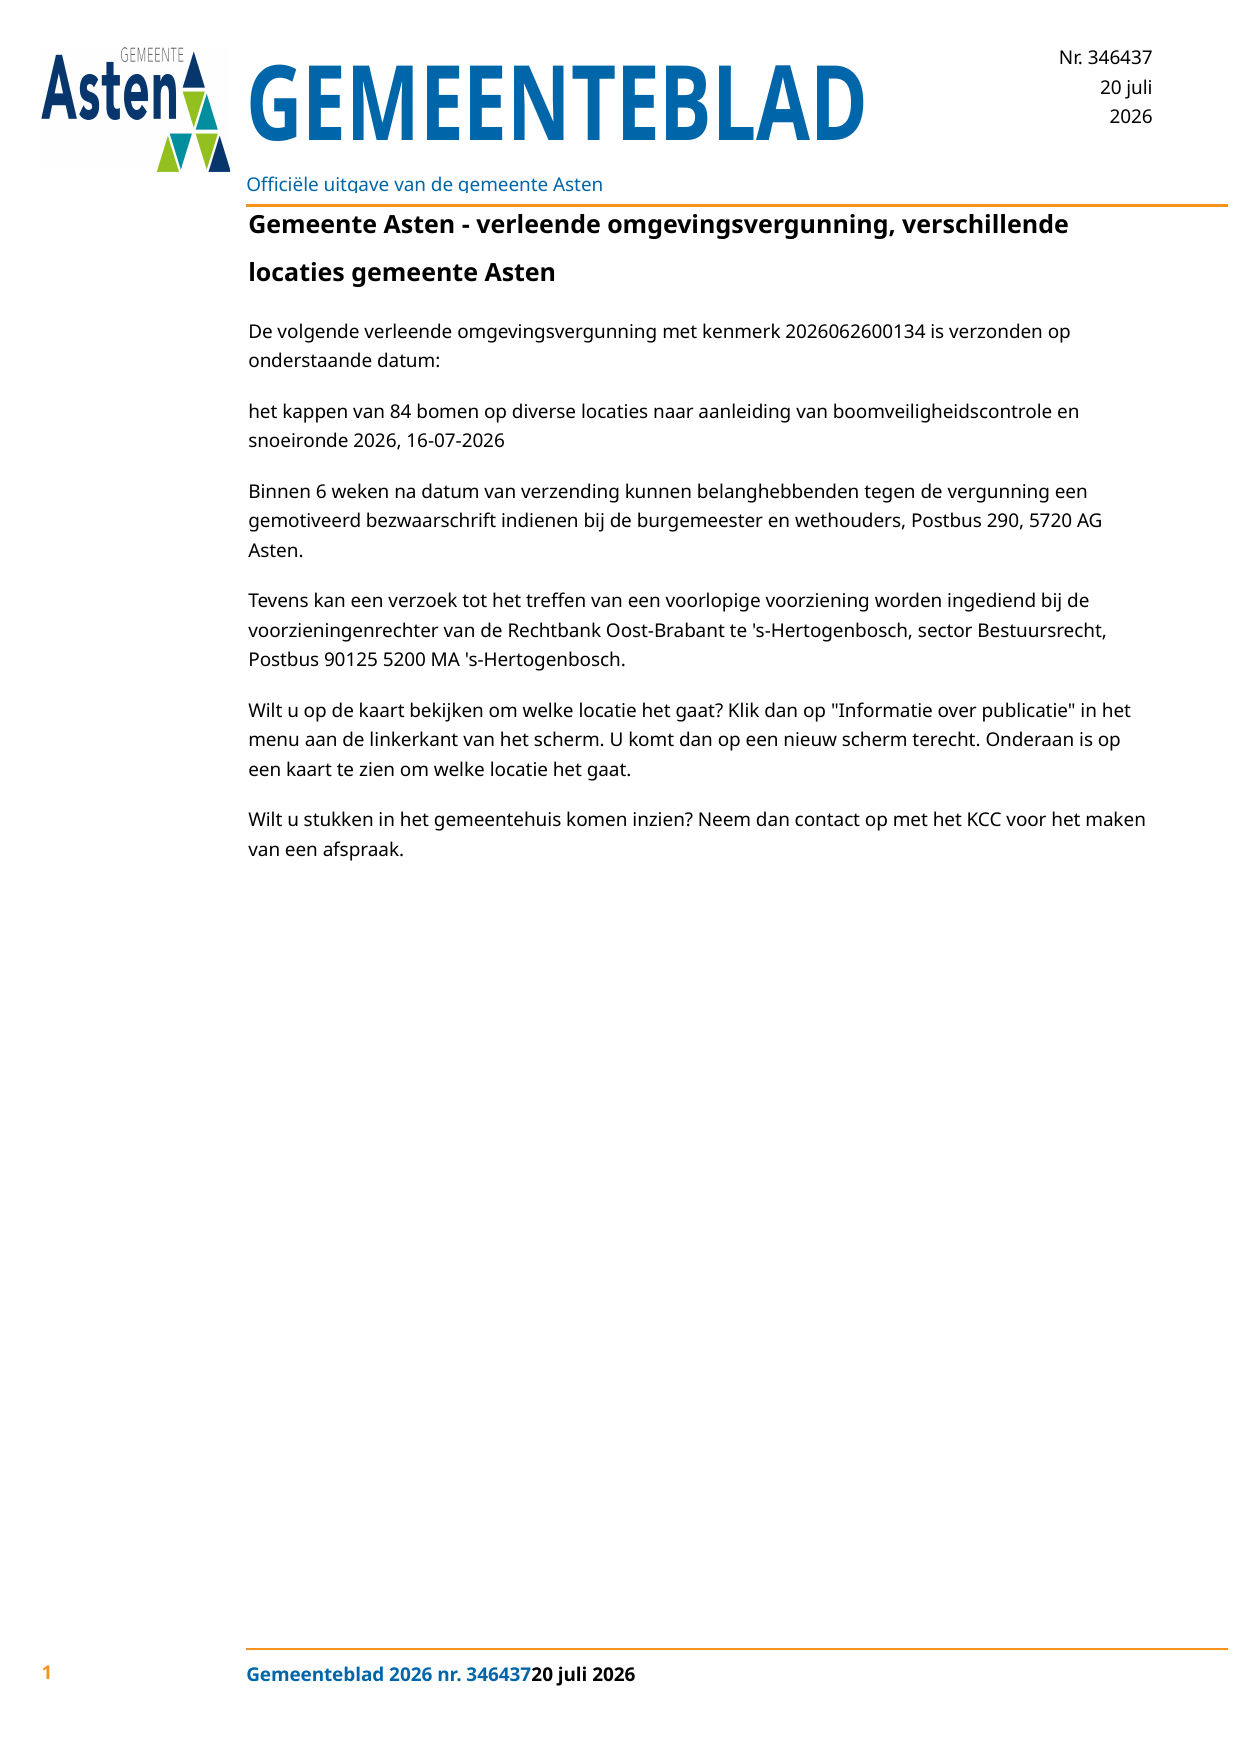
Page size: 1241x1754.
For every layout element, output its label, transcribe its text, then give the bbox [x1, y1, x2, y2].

text Binnen 6 weken na datum van verzending kunnen belanghebbenden tegen de vergunning een gemotiveerd bezwaarschrift indienen bij de burgemeester en wethouders, Postbus 290, 5720 AG Asten. [248, 478, 1152, 563]
picture [41, 47, 231, 172]
text Gemeente Asten - verleende omgevingsvergunning, verschillende locaties gemeente Asten [248, 207, 1152, 288]
text Tevens kan een verzoek tot het treffen van een voorlopige voorziening worden ingediend bij de voorzieningenrechter van de Rechtbank Oost-Brabant te 's-Hertogenbosch, sector Bestuursrecht, Postbus 90125 5200 MA 's-Hertogenbosch. [248, 587, 1152, 672]
text Wilt u op de kaart bekijken om welke locatie het gaat? Klik dan op "Informatie over publicatie" in het menu aan de linkerkant van het scherm. U komt dan op een nieuw scherm terecht. Onderaan is op een kaart te zien om welke locatie het gaat. [248, 697, 1152, 782]
text het kappen van 84 bomen op diverse locaties naar aanleiding van boomveiligheidscontrole en snoeironde 2026, 16-07-2026 [248, 398, 1152, 453]
text De volgende verleende omgevingsvergunning met kenmerk 2026062600134 is verzonden op onderstaande datum: [248, 318, 1152, 373]
text Wilt u stukken in het gemeentehuis komen inzien? Neem dan contact op met het KCC voor het maken van een afspraak. [248, 807, 1152, 862]
